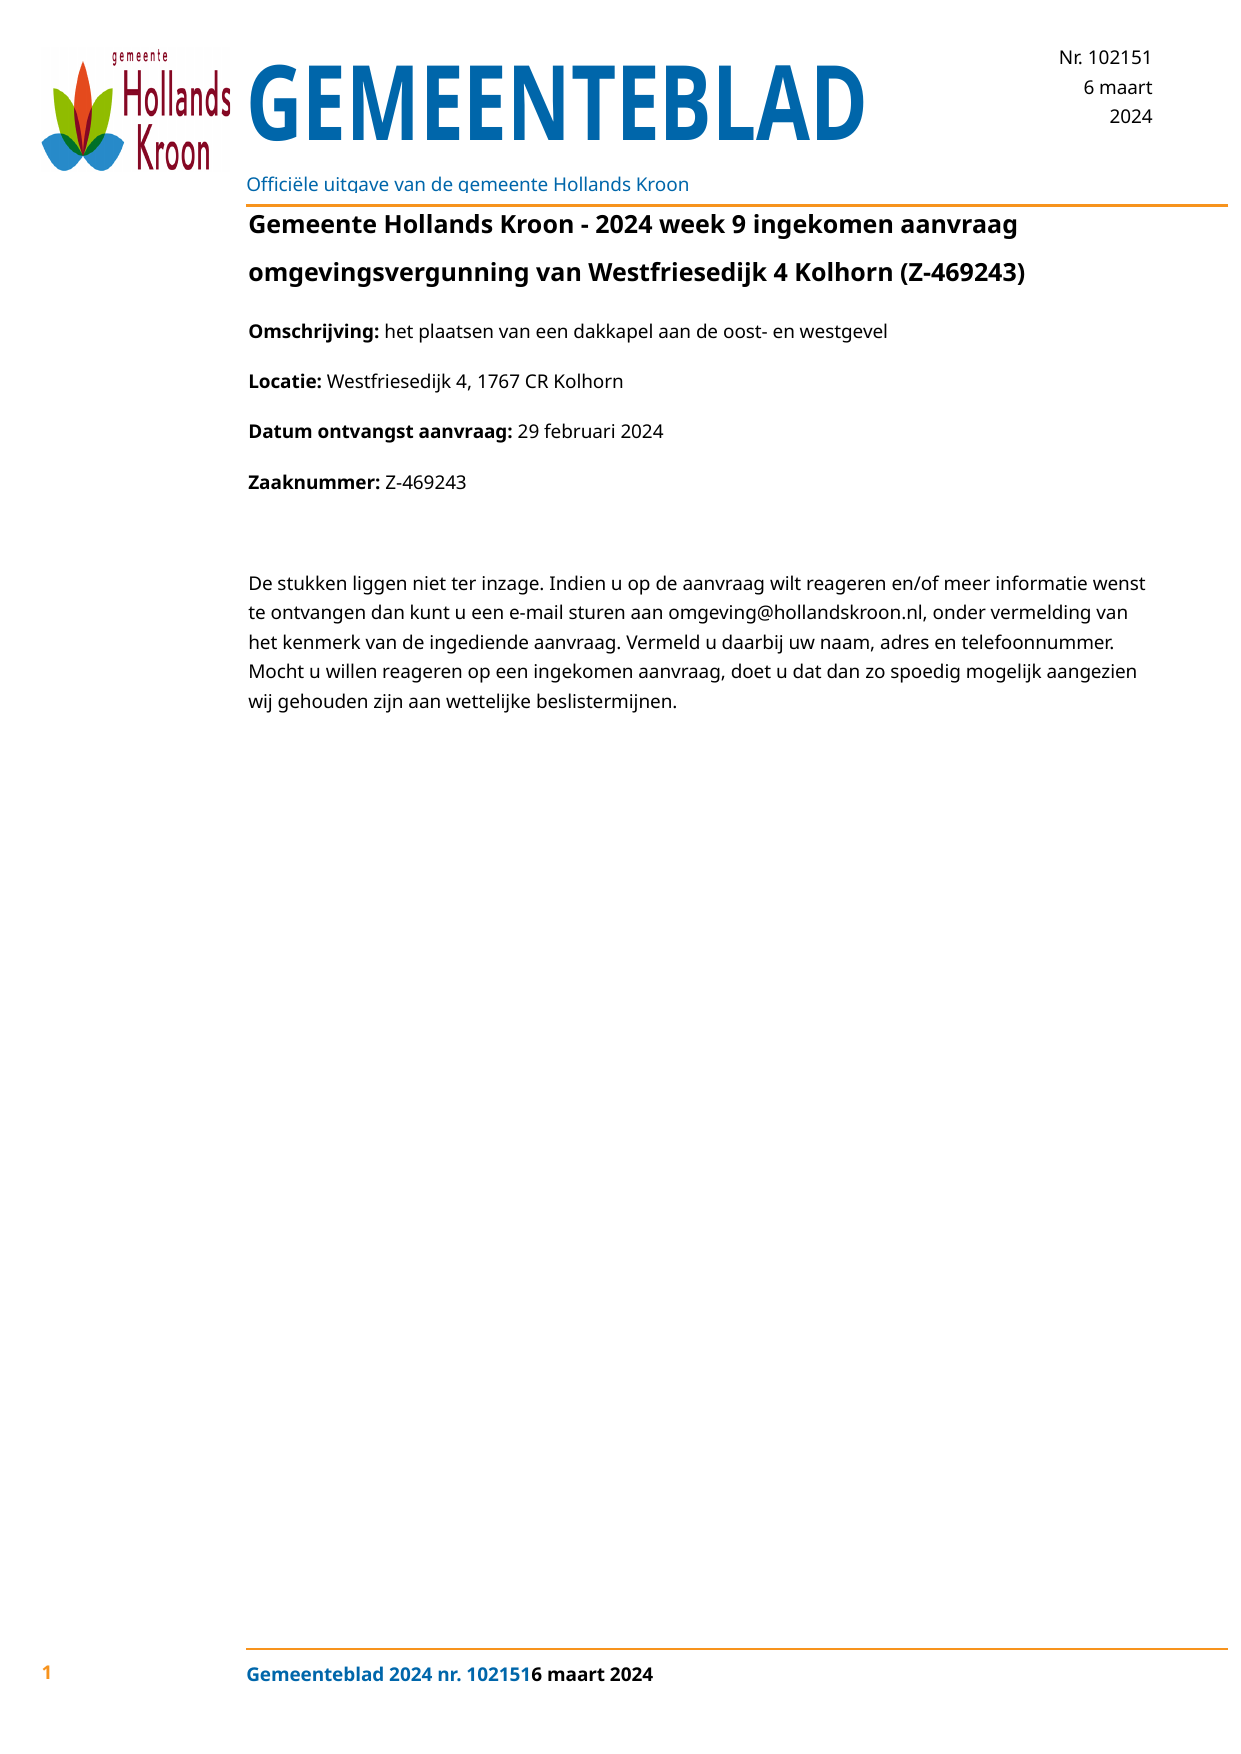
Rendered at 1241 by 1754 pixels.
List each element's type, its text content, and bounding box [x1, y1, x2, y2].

text Zaaknummer: Z-469243 [248, 469, 1152, 495]
text Gemeente Hollands Kroon - 2024 week 9 ingekomen aanvraag omgevingsvergunning van Westfriesedijk 4 Kolhorn (Z-469243) [248, 207, 1152, 288]
picture [41, 47, 231, 172]
text De stukken liggen niet ter inzage. Indien u op de aanvraag wilt reageren en/of meer informatie wenst te ontvangen dan kunt u een e-mail sturen aan omgeving@hollandskroon.nl, onder vermelding van het kenmerk van de ingediende aanvraag. Vermeld u daarbij uw naam, adres en telefoonnummer. Mocht u willen reageren op een ingekomen aanvraag, doet u dat dan zo spoedig mogelijk aangezien wij gehouden zijn aan wettelijke beslistermijnen. [248, 570, 1152, 714]
text Datum ontvangst aanvraag: 29 februari 2024 [248, 419, 1152, 444]
text Locatie: Westfriesedijk 4, 1767 CR Kolhorn [248, 368, 1152, 394]
text Omschrijving: het plaatsen van een dakkapel aan de oost- en westgevel [248, 318, 1152, 344]
